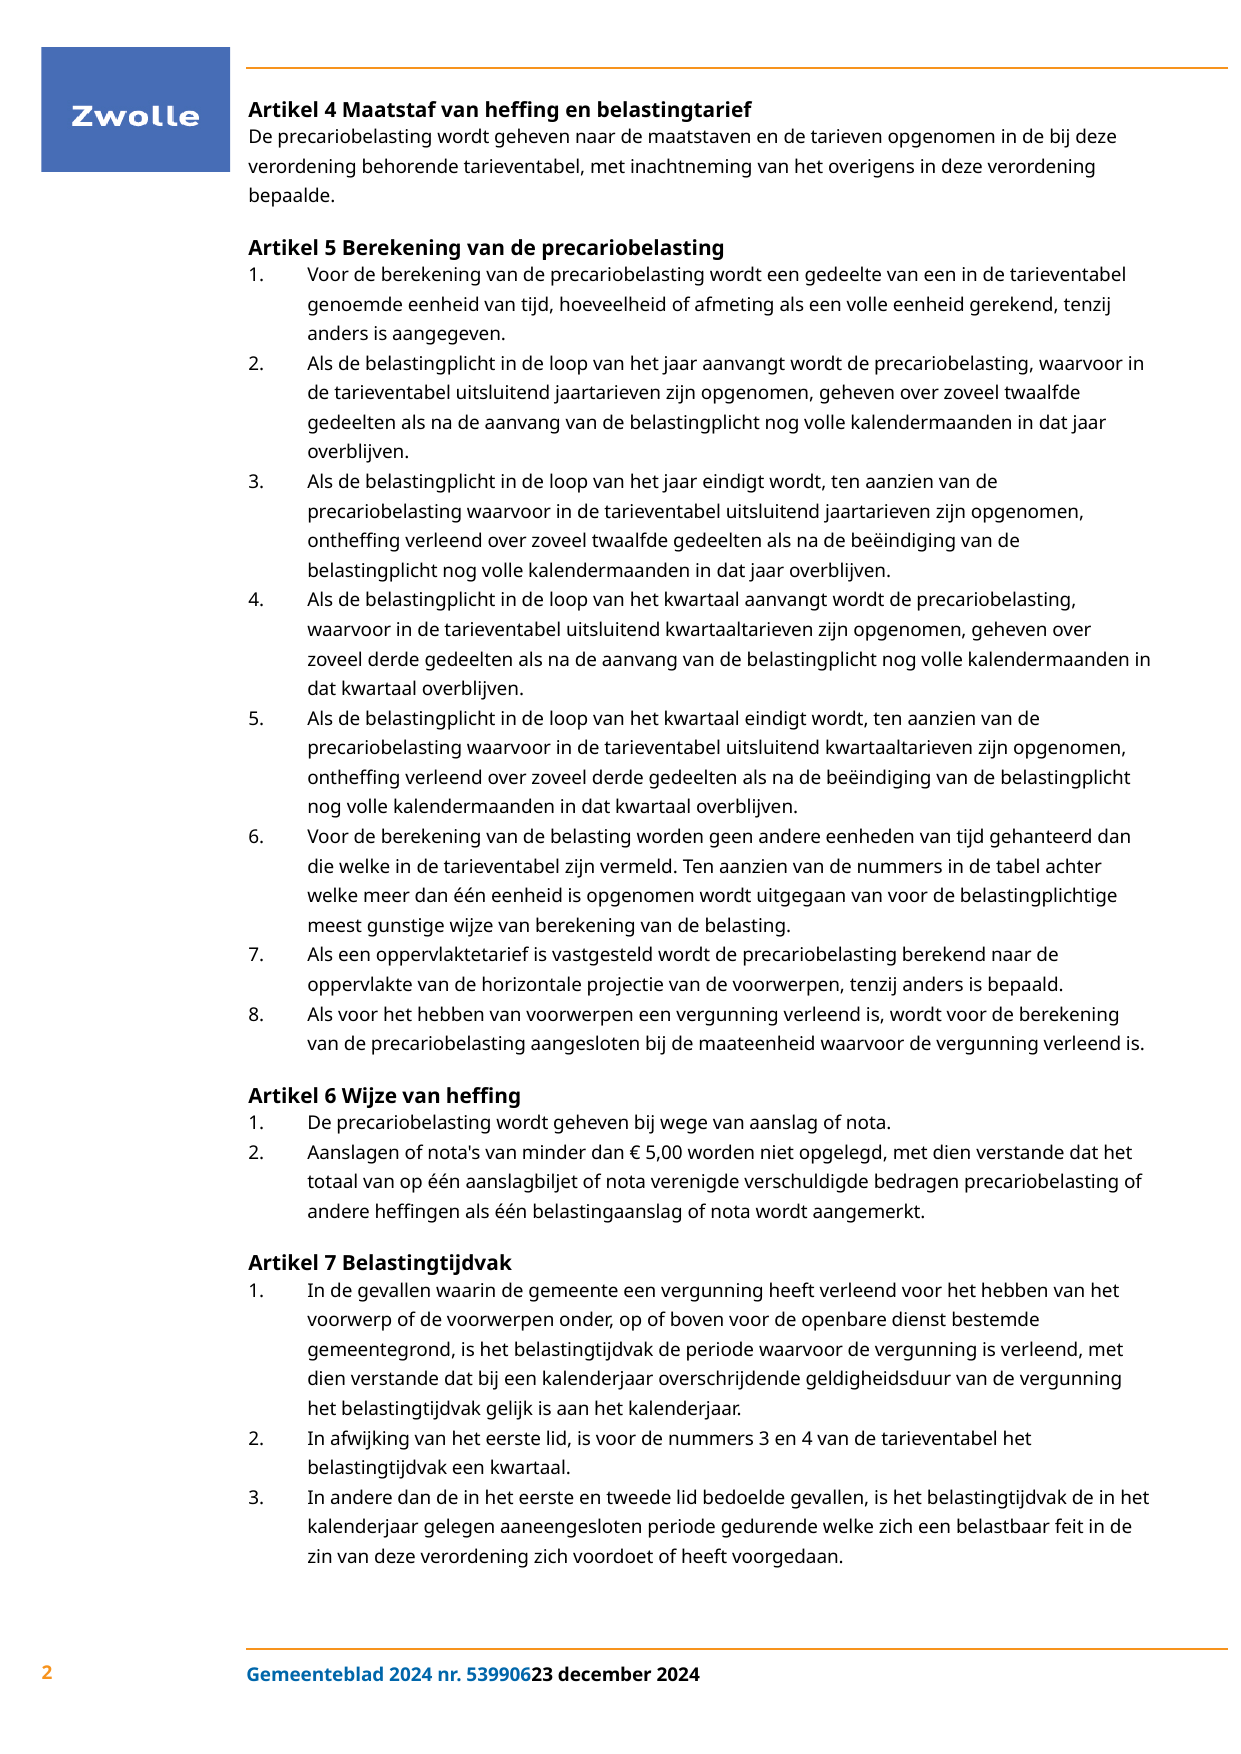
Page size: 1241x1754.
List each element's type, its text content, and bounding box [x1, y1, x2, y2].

list Als de belastingplicht in de loop van het kwartaal eindigt wordt, ten aanzien van de precariobelasting waarvoor in de tarieventabel uitsluitend kwartaaltarieven zijn opgenomen, ontheffing verleend over zoveel derde gedeelten als na de beëindiging van de belastingplicht nog volle kalendermaanden in dat kwartaal overblijven. [248, 705, 1152, 819]
text Artikel 7 Belastingtijdvak [248, 1248, 1152, 1277]
list In andere dan de in het eerste en tweede lid bedoelde gevallen, is het belastingtijdvak de in het kalenderjaar gelegen aaneengesloten periode gedurende welke zich een belastbaar feit in de zin van deze verordening zich voordoet of heeft voorgedaan. [248, 1484, 1152, 1569]
list In afwijking van het eerste lid, is voor de nummers 3 en 4 van de tarieventabel het belastingtijdvak een kwartaal. [248, 1425, 1152, 1480]
text De precariobelasting wordt geheven naar de maatstaven en de tarieven opgenomen in de bij deze verordening behorende tarieventabel, met inachtneming van het overigens in deze verordening bepaalde. [248, 123, 1152, 208]
list In de gevallen waarin de gemeente een vergunning heeft verleend voor het hebben van het voorwerp of de voorwerpen onder, op of boven voor de openbare dienst bestemde gemeentegrond, is het belastingtijdvak de periode waarvoor de vergunning is verleend, met dien verstande dat bij een kalenderjaar overschrijdende geldigheidsduur van de vergunning het belastingtijdvak gelijk is aan het kalenderjaar. [248, 1277, 1152, 1421]
text Artikel 5 Berekening van de precariobelasting [248, 233, 1152, 261]
list Voor de berekening van de belasting worden geen andere eenheden van tijd gehanteerd dan die welke in de tarieventabel zijn vermeld. Ten aanzien van de nummers in de tabel achter welke meer dan één eenheid is opgenomen wordt uitgegaan van voor de belastingplichtige meest gunstige wijze van berekening van de belasting. [248, 823, 1152, 938]
text Artikel 4 Maatstaf van heffing en belastingtarief [248, 95, 1152, 123]
list Als voor het hebben van voorwerpen een vergunning verleend is, wordt voor de berekening van de precariobelasting aangesloten bij de maateenheid waarvoor de vergunning verleend is. [248, 1001, 1152, 1056]
picture [41, 47, 231, 172]
list Voor de berekening van de precariobelasting wordt een gedeelte van een in de tarieventabel genoemde eenheid van tijd, hoeveelheid of afmeting als een volle eenheid gerekend, tenzij anders is aangegeven. [248, 261, 1152, 346]
list Als de belastingplicht in de loop van het jaar aanvangt wordt de precariobelasting, waarvoor in de tarieventabel uitsluitend jaartarieven zijn opgenomen, geheven over zoveel twaalfde gedeelten als na de aanvang van de belastingplicht nog volle kalendermaanden in dat jaar overblijven. [248, 350, 1152, 464]
text Artikel 6 Wijze van heffing [248, 1081, 1152, 1109]
list Aanslagen of nota's van minder dan € 5,00 worden niet opgelegd, met dien verstande dat het totaal van op één aanslagbiljet of nota verenigde verschuldigde bedragen precariobelasting of andere heffingen als één belastingaanslag of nota wordt aangemerkt. [248, 1139, 1152, 1224]
list Als de belastingplicht in de loop van het kwartaal aanvangt wordt de precariobelasting, waarvoor in de tarieventabel uitsluitend kwartaaltarieven zijn opgenomen, geheven over zoveel derde gedeelten als na de aanvang van de belastingplicht nog volle kalendermaanden in dat kwartaal overblijven. [248, 587, 1152, 701]
list De precariobelasting wordt geheven bij wege van aanslag of nota. [248, 1109, 1152, 1135]
list Als de belastingplicht in de loop van het jaar eindigt wordt, ten aanzien van de precariobelasting waarvoor in de tarieventabel uitsluitend jaartarieven zijn opgenomen, ontheffing verleend over zoveel twaalfde gedeelten als na de beëindiging van de belastingplicht nog volle kalendermaanden in dat jaar overblijven. [248, 468, 1152, 583]
list Als een oppervlaktetarief is vastgesteld wordt de precariobelasting berekend naar de oppervlakte van de horizontale projectie van de voorwerpen, tenzij anders is bepaald. [248, 942, 1152, 997]
